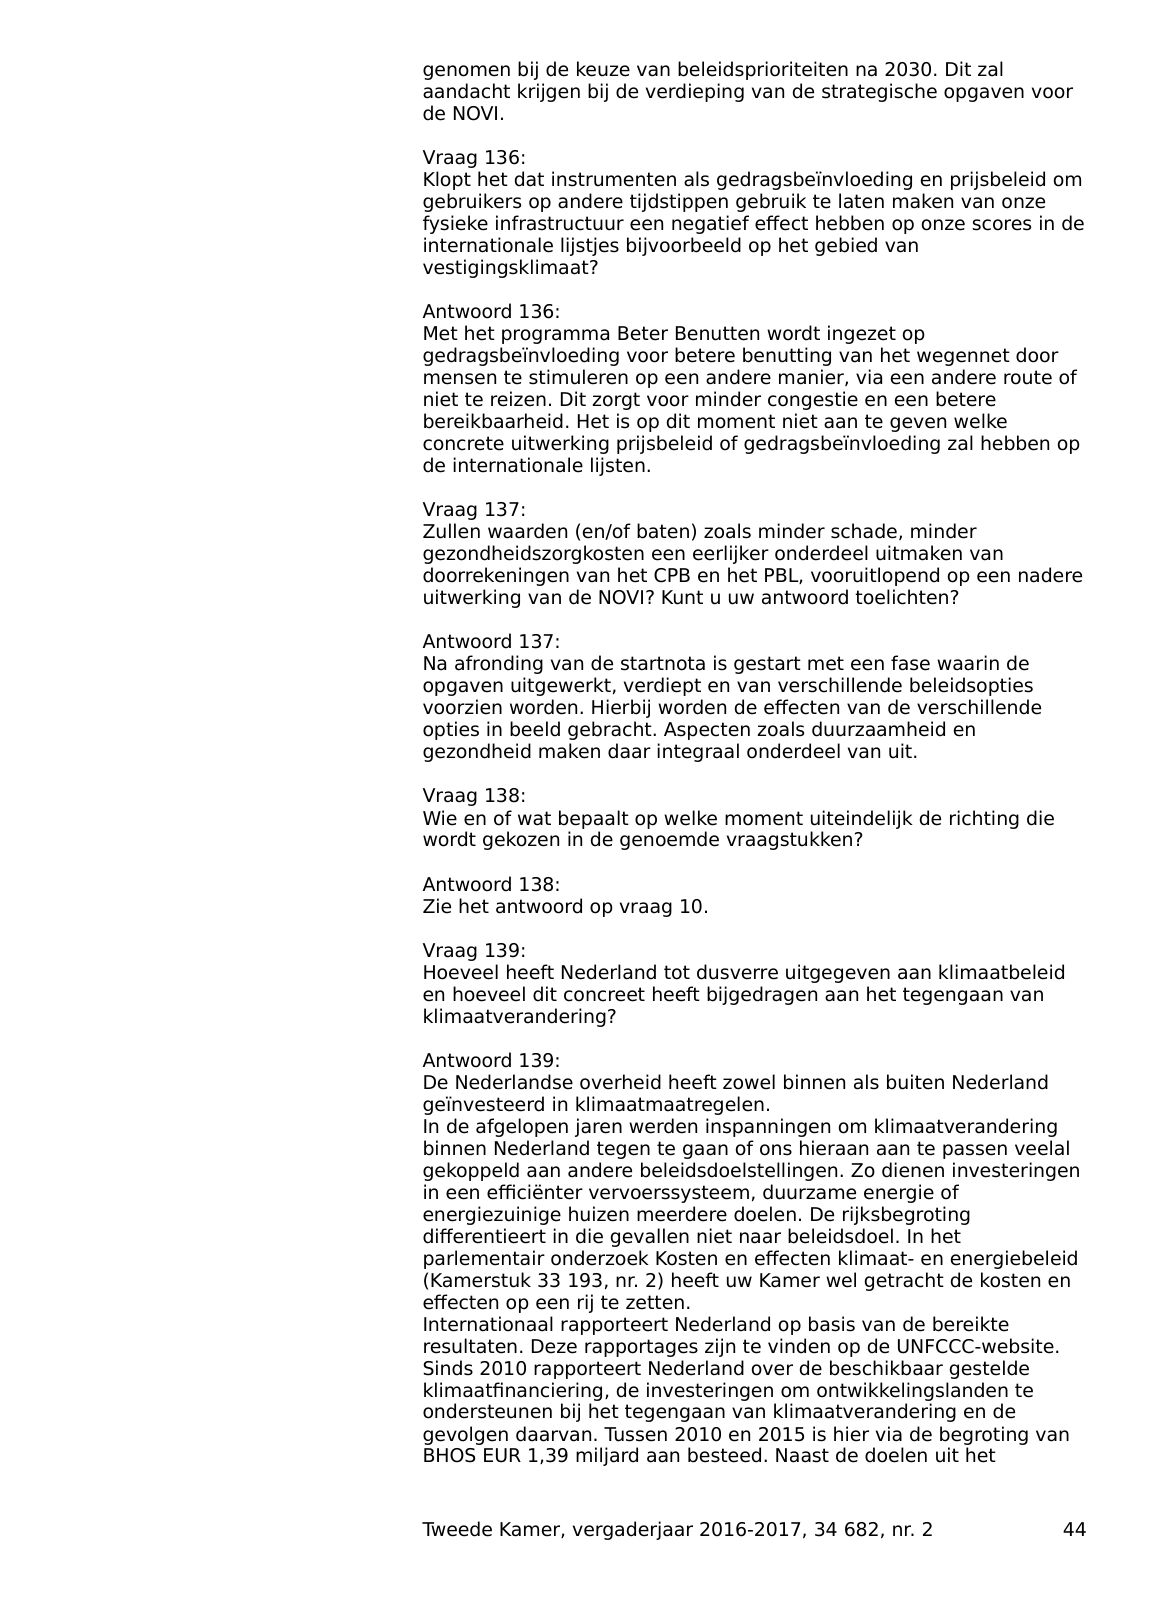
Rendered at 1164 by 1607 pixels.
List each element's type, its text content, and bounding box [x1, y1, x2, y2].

text De Nederlandse overheid heeft zowel binnen als buiten Nederland geïnvesteerd in klimaatmaatregelen. [422, 1072, 1087, 1116]
text In de afgelopen jaren werden inspanningen om klimaatverandering binnen Nederland tegen te gaan of ons hieraan aan te passen veelal gekoppeld aan andere beleidsdoelstellingen. Zo dienen investeringen in een efficiënter vervoerssysteem, duurzame energie of energiezuinige huizen meerdere doelen. De rijksbegroting differentieert in die gevallen niet naar beleidsdoel. In het parlementair onderzoek Kosten en effecten klimaat- en energiebeleid (Kamerstuk 33 193, nr. 2) heeft uw Kamer wel getracht de kosten en effecten op een rij te zetten. [422, 1116, 1087, 1313]
text Antwoord 139: [422, 1050, 1087, 1072]
text Zie het antwoord op vraag 10. [422, 896, 1087, 917]
text Internationaal rapporteert Nederland op basis van de bereikte resultaten. Deze rapportages zijn te vinden op de UNFCCC-website. Sinds 2010 rapporteert Nederland over de beschikbaar gestelde klimaatfinanciering, de investeringen om ontwikkelingslanden te ondersteunen bij het tegengaan van klimaatverandering en de gevolgen daarvan. Tussen 2010 en 2015 is hier via de begroting van BHOS EUR 1,39 miljard aan besteed. Naast de doelen uit het [422, 1313, 1087, 1467]
text genomen bij de keuze van beleidsprioriteiten na 2030. Dit zal aandacht krijgen bij de verdieping van de strategische opgaven voor de NOVI. [422, 59, 1087, 125]
text Antwoord 136: [422, 301, 1087, 323]
text Wie en of wat bepaalt op welke moment uiteindelijk de richting die wordt gekozen in de genoemde vraagstukken? [422, 807, 1087, 851]
text Vraag 138: [422, 785, 1087, 807]
text Vraag 136: [422, 147, 1087, 169]
text Klopt het dat instrumenten als gedragsbeïnvloeding en prijsbeleid om gebruikers op andere tijdstippen gebruik te laten maken van onze fysieke infrastructuur een negatief effect hebben op onze scores in de internationale lijstjes bijvoorbeeld op het gebied van vestigingsklimaat? [422, 169, 1087, 279]
text Vraag 139: [422, 940, 1087, 962]
text Zullen waarden (en/of baten) zoals minder schade, minder gezondheidszorgkosten een eerlijker onderdeel uitmaken van doorrekeningen van het CPB en het PBL, vooruitlopend op een nadere uitwerking van de NOVI? Kunt u uw antwoord toelichten? [422, 521, 1087, 609]
text Na afronding van de startnota is gestart met een fase waarin de opgaven uitgewerkt, verdiept en van verschillende beleidsopties voorzien worden. Hierbij worden de effecten van de verschillende opties in beeld gebracht. Aspecten zoals duurzaamheid en gezondheid maken daar integraal onderdeel van uit. [422, 653, 1087, 763]
text Met het programma Beter Benutten wordt ingezet op gedragsbeïnvloeding voor betere benutting van het wegennet door mensen te stimuleren op een andere manier, via een andere route of niet te reizen. Dit zorgt voor minder congestie en een betere bereikbaarheid. Het is op dit moment niet aan te geven welke concrete uitwerking prijsbeleid of gedragsbeïnvloeding zal hebben op de internationale lijsten. [422, 323, 1087, 477]
text Hoeveel heeft Nederland tot dusverre uitgegeven aan klimaatbeleid en hoeveel dit concreet heeft bijgedragen aan het tegengaan van klimaatverandering? [422, 962, 1087, 1028]
text Vraag 137: [422, 499, 1087, 521]
text Antwoord 138: [422, 873, 1087, 896]
text Antwoord 137: [422, 631, 1087, 653]
